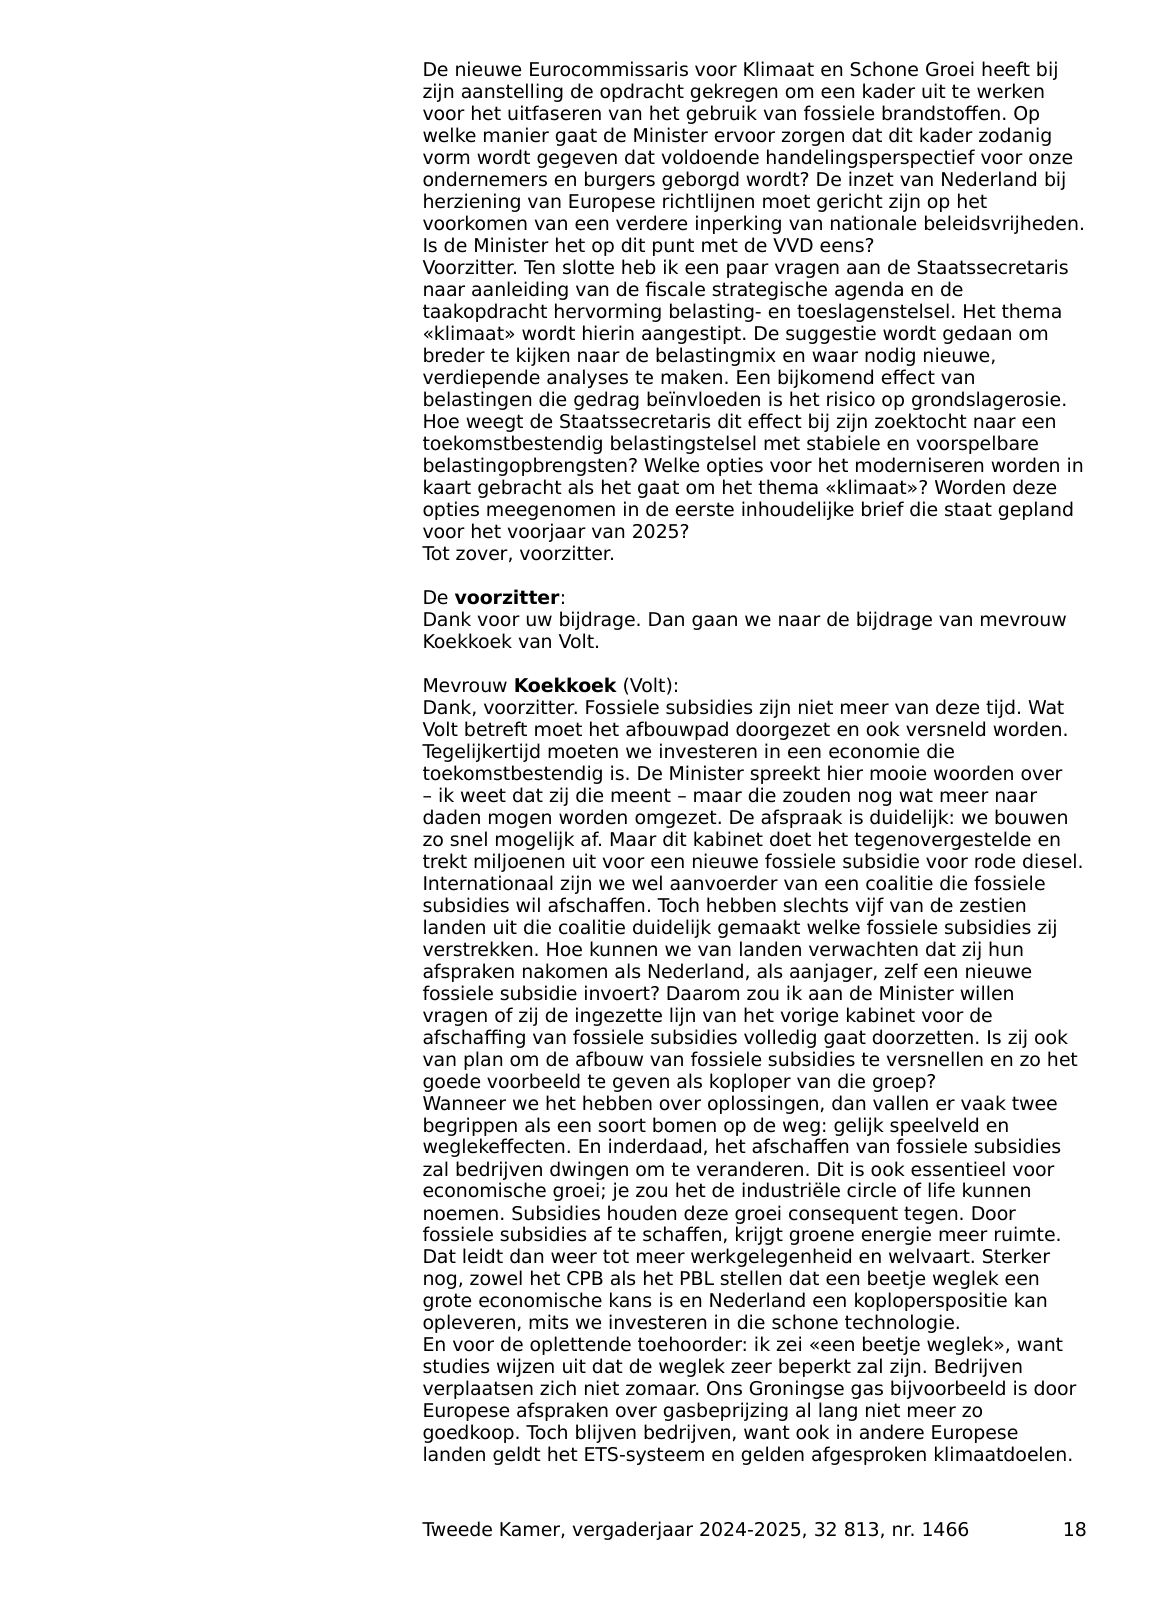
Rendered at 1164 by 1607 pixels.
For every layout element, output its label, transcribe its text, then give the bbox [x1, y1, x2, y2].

text Mevrouw Koekkoek (Volt): [422, 675, 1087, 697]
text De nieuwe Eurocommissaris voor Klimaat en Schone Groei heeft bij zijn aanstelling de opdracht gekregen om een kader uit te werken voor het uitfaseren van het gebruik van fossiele brandstoffen. Op welke manier gaat de Minister ervoor zorgen dat dit kader zodanig vorm wordt gegeven dat voldoende handelingsperspectief voor onze ondernemers en burgers geborgd wordt? De inzet van Nederland bij herziening van Europese richtlijnen moet gericht zijn op het voorkomen van een verdere inperking van nationale beleidsvrijheden. Is de Minister het op dit punt met de VVD eens? [422, 59, 1087, 257]
text De voorzitter: [422, 587, 1087, 609]
text Tot zover, voorzitter. [422, 543, 1087, 564]
text Dank, voorzitter. Fossiele subsidies zijn niet meer van deze tijd. Wat Volt betreft moet het afbouwpad doorgezet en ook versneld worden. Tegelijkertijd moeten we investeren in een economie die toekomstbestendig is. De Minister spreekt hier mooie woorden over – ik weet dat zij die meent – maar die zouden nog wat meer naar daden mogen worden omgezet. De afspraak is duidelijk: we bouwen zo snel mogelijk af. Maar dit kabinet doet het tegenovergestelde en trekt miljoenen uit voor een nieuwe fossiele subsidie voor rode diesel. Internationaal zijn we wel aanvoerder van een coalitie die fossiele subsidies wil afschaffen. Toch hebben slechts vijf van de zestien landen uit die coalitie duidelijk gemaakt welke fossiele subsidies zij verstrekken. Hoe kunnen we van landen verwachten dat zij hun afspraken nakomen als Nederland, als aanjager, zelf een nieuwe fossiele subsidie invoert? Daarom zou ik aan de Minister willen vragen of zij de ingezette lijn van het vorige kabinet voor de afschaffing van fossiele subsidies volledig gaat doorzetten. Is zij ook van plan om de afbouw van fossiele subsidies te versnellen en zo het goede voorbeeld te geven als koploper van die groep? [422, 697, 1087, 1092]
text Dank voor uw bijdrage. Dan gaan we naar de bijdrage van mevrouw Koekkoek van Volt. [422, 609, 1087, 653]
text Voorzitter. Ten slotte heb ik een paar vragen aan de Staatssecretaris naar aanleiding van de fiscale strategische agenda en de taakopdracht hervorming belasting- en toeslagenstelsel. Het thema «klimaat» wordt hierin aangestipt. De suggestie wordt gedaan om breder te kijken naar de belastingmix en waar nodig nieuwe, verdiepende analyses te maken. Een bijkomend effect van belastingen die gedrag beïnvloeden is het risico op grondslagerosie. Hoe weegt de Staatssecretaris dit effect bij zijn zoektocht naar een toekomstbestendig belastingstelsel met stabiele en voorspelbare belastingopbrengsten? Welke opties voor het moderniseren worden in kaart gebracht als het gaat om het thema «klimaat»? Worden deze opties meegenomen in de eerste inhoudelijke brief die staat gepland voor het voorjaar van 2025? [422, 257, 1087, 543]
text En voor de oplettende toehoorder: ik zei «een beetje weglek», want studies wijzen uit dat de weglek zeer beperkt zal zijn. Bedrijven verplaatsen zich niet zomaar. Ons Groningse gas bijvoorbeeld is door Europese afspraken over gasbeprijzing al lang niet meer zo goedkoop. Toch blijven bedrijven, want ook in andere Europese landen geldt het ETS-systeem en gelden afgesproken klimaatdoelen. [422, 1334, 1087, 1466]
text Wanneer we het hebben over oplossingen, dan vallen er vaak twee begrippen als een soort bomen op de weg: gelijk speelveld en weglekeffecten. En inderdaad, het afschaffen van fossiele subsidies zal bedrijven dwingen om te veranderen. Dit is ook essentieel voor economische groei; je zou het de industriële circle of life kunnen noemen. Subsidies houden deze groei consequent tegen. Door fossiele subsidies af te schaffen, krijgt groene energie meer ruimte. Dat leidt dan weer tot meer werkgelegenheid en welvaart. Sterker nog, zowel het CPB als het PBL stellen dat een beetje weglek een grote economische kans is en Nederland een koploperspositie kan opleveren, mits we investeren in die schone technologie. [422, 1092, 1087, 1334]
